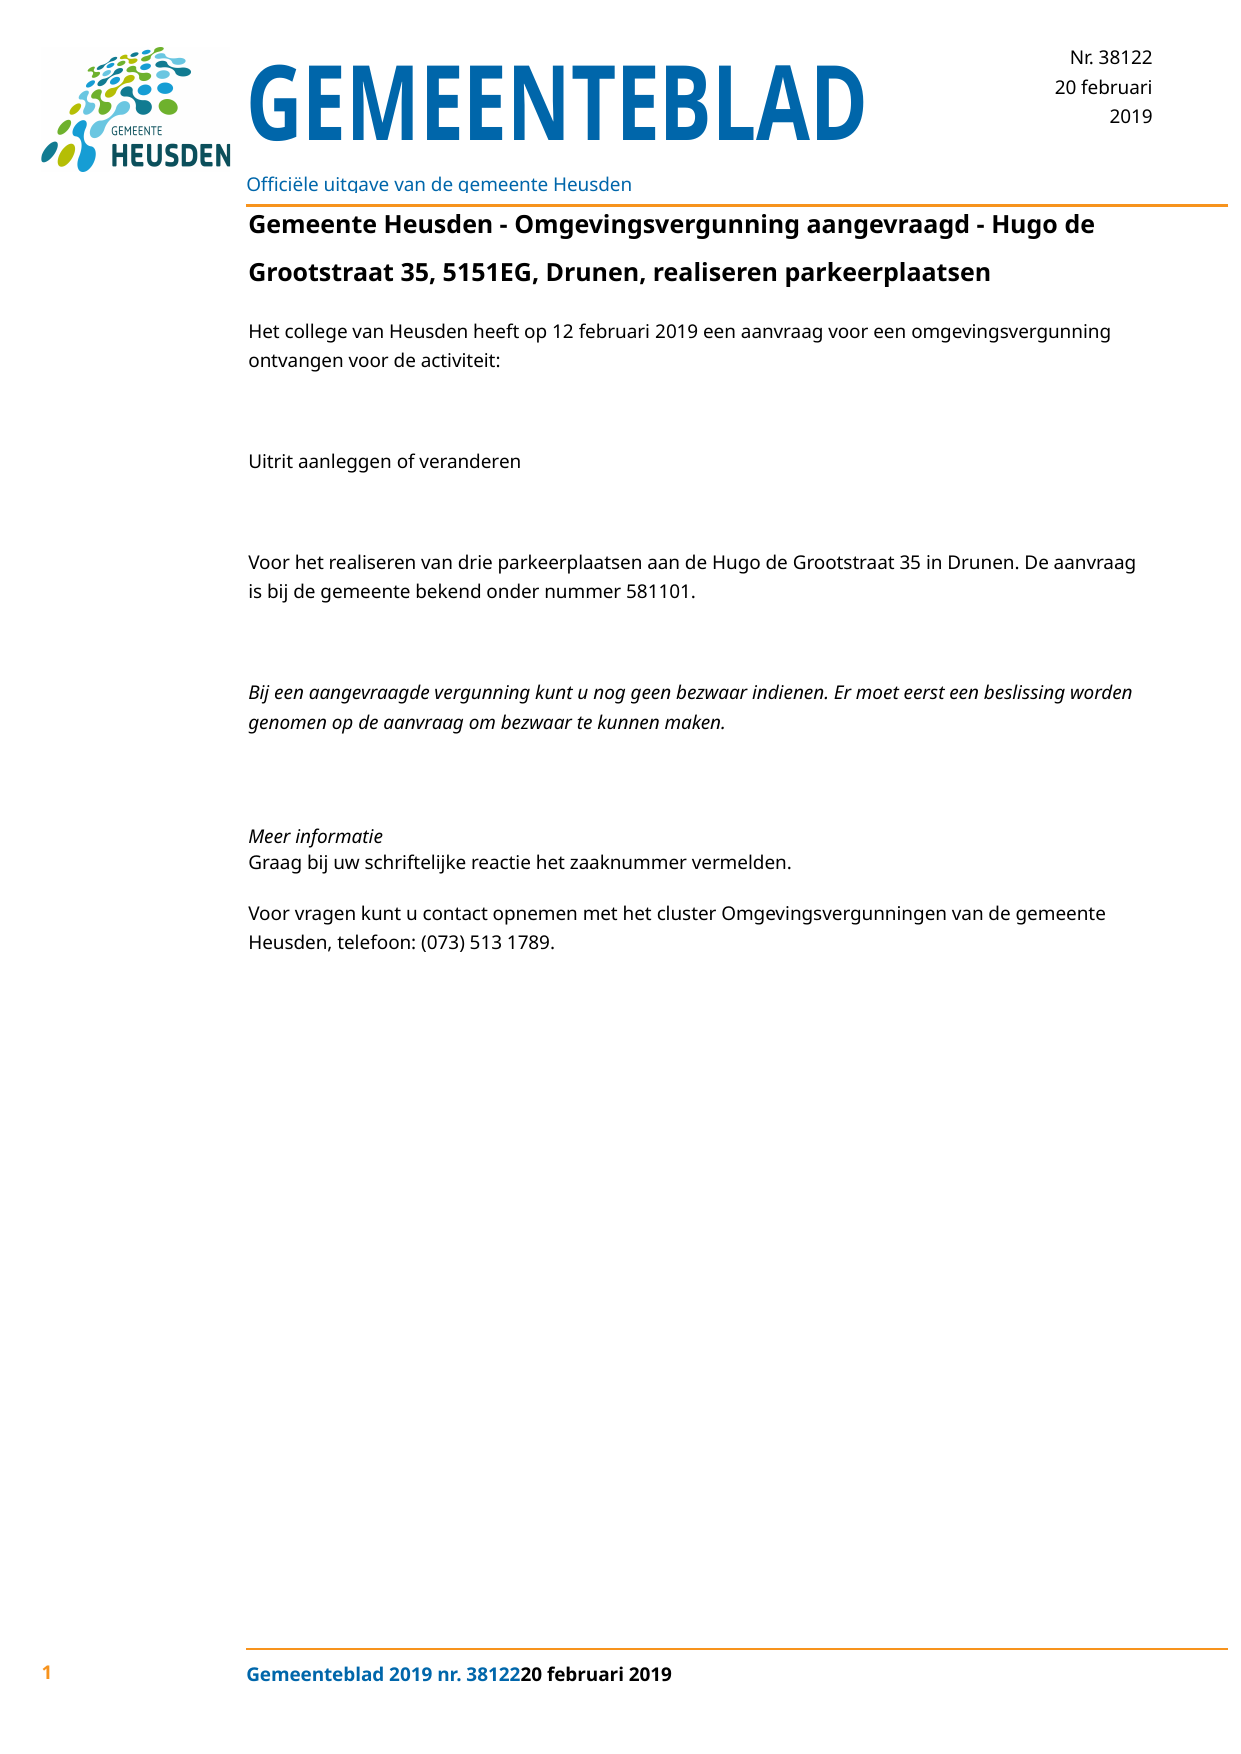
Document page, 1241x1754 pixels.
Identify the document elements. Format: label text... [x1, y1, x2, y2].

text Graag bij uw schriftelijke reactie het zaaknummer vermelden. [248, 849, 1152, 875]
text Uitrit aanleggen of veranderen [248, 448, 1152, 474]
text Gemeente Heusden - Omgevingsvergunning aangevraagd - Hugo de Grootstraat 35, 5151EG, Drunen, realiseren parkeerplaatsen [248, 207, 1152, 288]
text Het college van Heusden heeft op 12 februari 2019 een aanvraag voor een omgevingsvergunning ontvangen voor de activiteit: [248, 318, 1152, 373]
text Meer informatie [248, 823, 1152, 849]
text Voor het realiseren van drie parkeerplaatsen aan de Hugo de Grootstraat 35 in Drunen. De aanvraag is bij de gemeente bekend onder nummer 581101. [248, 549, 1152, 604]
text Voor vragen kunt u contact opnemen met het cluster Omgevingsvergunningen van de gemeente Heusden, telefoon: (073) 513 1789. [248, 900, 1152, 955]
text Bij een aangevraagde vergunning kunt u nog geen bezwaar indienen. Er moet eerst een beslissing worden genomen op de aanvraag om bezwaar te kunnen maken. [248, 679, 1152, 735]
picture [41, 47, 231, 172]
